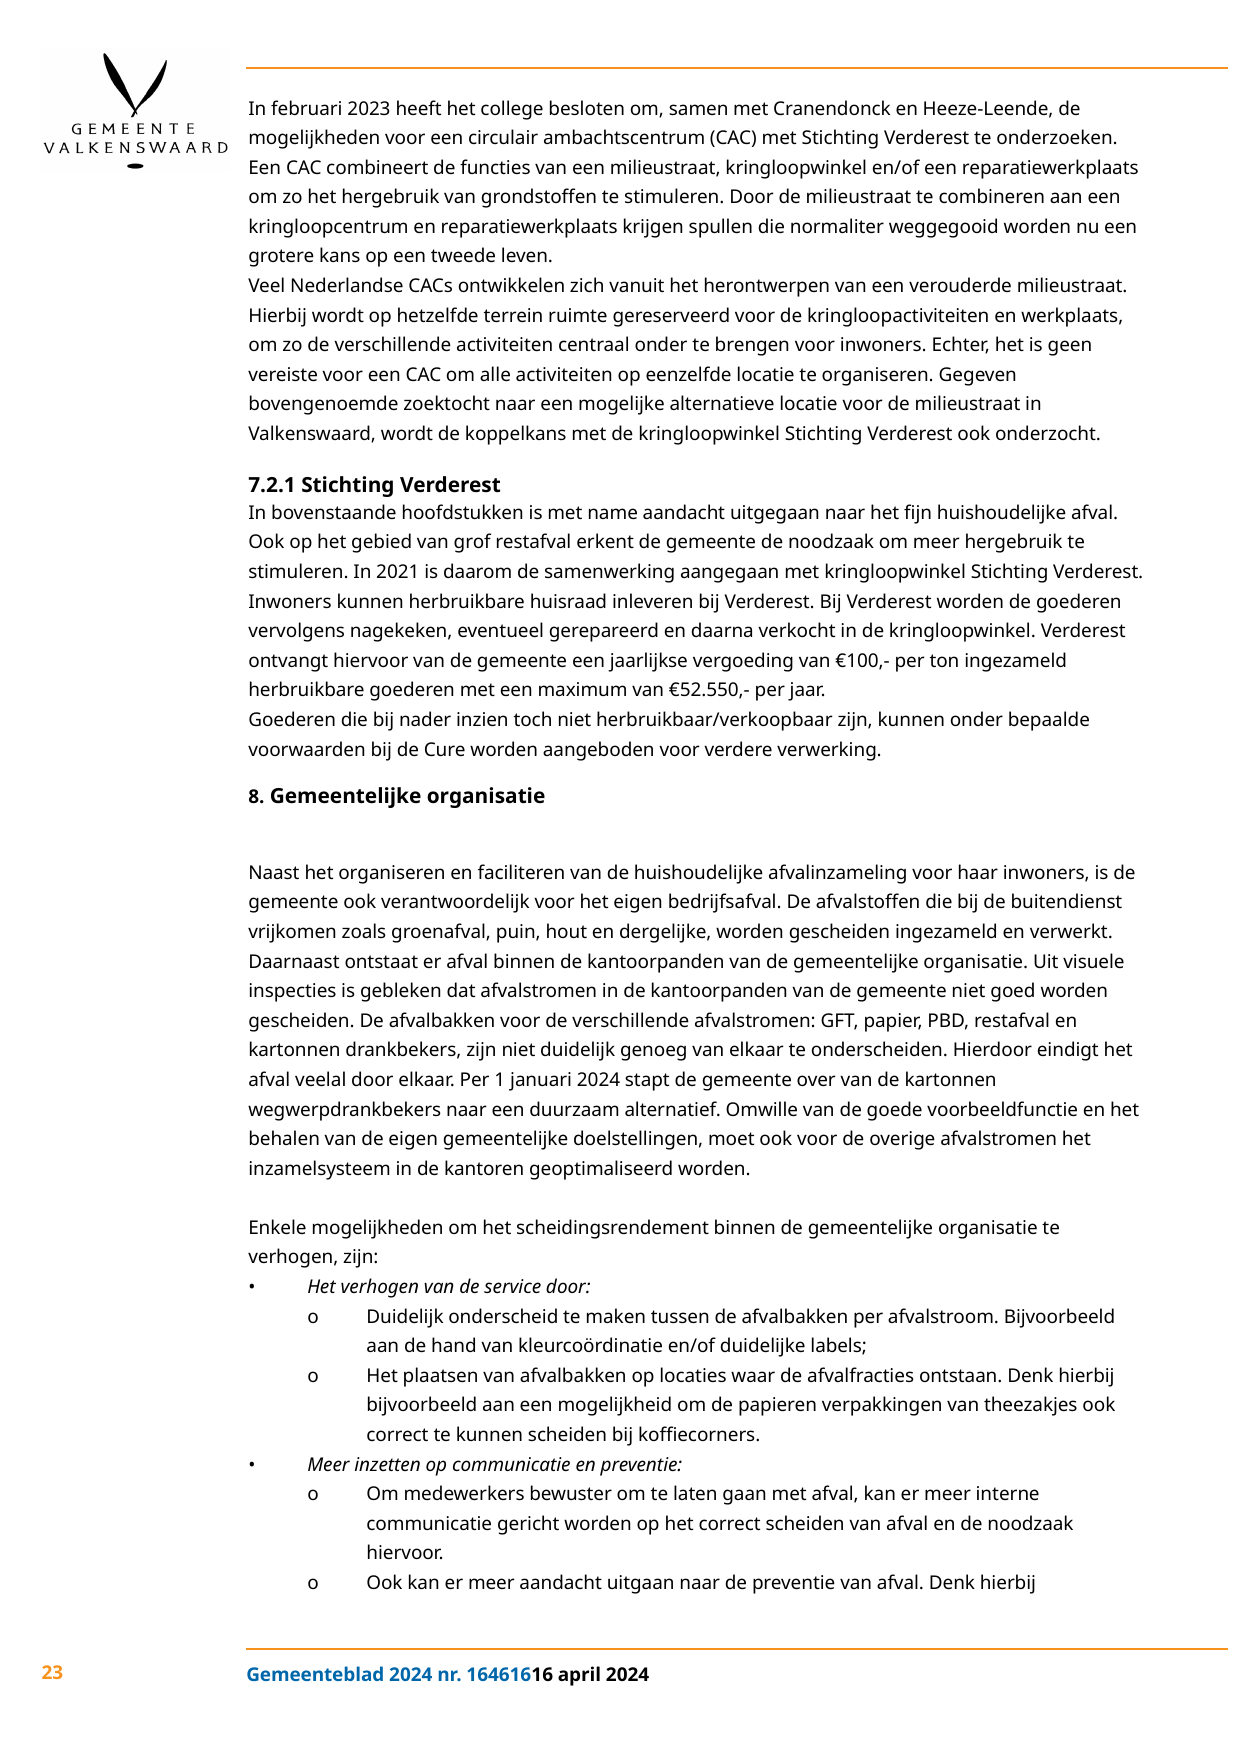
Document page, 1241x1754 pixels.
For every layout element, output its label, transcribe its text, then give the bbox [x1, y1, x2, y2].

list Het verhogen van de service door: [248, 1273, 1152, 1299]
text In februari 2023 heeft het college besloten om, samen met Cranendonck en Heeze-Leende, de mogelijkheden voor een circulair ambachtscentrum (CAC) met Stichting Verderest te onderzoeken. Een CAC combineert de functies van een milieustraat, kringloopwinkel en/of een reparatiewerkplaats om zo het hergebruik van grondstoffen te stimuleren. Door de milieustraat te combineren aan een kringloopcentrum en reparatiewerkplaats krijgen spullen die normaliter weggegooid worden nu een grotere kans op een tweede leven. [248, 95, 1152, 268]
list Het plaatsen van afvalbakken op locaties waar de afvalfracties ontstaan. Denk hierbij bijvoorbeeld aan een mogelijkheid om de papieren verpakkingen van theezakjes ook correct te kunnen scheiden bij koffiecorners. [307, 1362, 1152, 1447]
picture [41, 47, 231, 172]
text Naast het organiseren en faciliteren van de huishoudelijke afvalinzameling voor haar inwoners, is de gemeente ook verantwoordelijk voor het eigen bedrijfsafval. De afvalstoffen die bij de buitendienst vrijkomen zoals groenafval, puin, hout en dergelijke, worden gescheiden ingezameld en verwerkt. Daarnaast ontstaat er afval binnen de kantoorpanden van de gemeentelijke organisatie. Uit visuele inspecties is gebleken dat afvalstromen in de kantoorpanden van de gemeente niet goed worden gescheiden. De afvalbakken voor de verschillende afvalstromen: GFT, papier, PBD, restafval en kartonnen drankbekers, zijn niet duidelijk genoeg van elkaar te onderscheiden. Hierdoor eindigt het afval veelal door elkaar. Per 1 januari 2024 stapt de gemeente over van de kartonnen wegwerpdrankbekers naar een duurzaam alternatief. Omwille van de goede voorbeeldfunctie en het behalen van de eigen gemeentelijke doelstellingen, moet ook voor de overige afvalstromen het inzamelsysteem in de kantoren geoptimaliseerd worden. [248, 859, 1152, 1181]
text 8. Gemeentelijke organisatie [248, 781, 1152, 810]
list Meer inzetten op communicatie en preventie: [248, 1451, 1152, 1476]
list Ook kan er meer aandacht uitgaan naar de preventie van afval. Denk hierbij [307, 1569, 1152, 1595]
text Goederen die bij nader inzien toch niet herbruikbaar/verkoopbaar zijn, kunnen onder bepaalde voorwaarden bij de Cure worden aangeboden voor verdere verwerking. [248, 706, 1152, 761]
list Om medewerkers bewuster om te laten gaan met afval, kan er meer interne communicatie gericht worden op het correct scheiden van afval en de noodzaak hiervoor. [307, 1480, 1152, 1565]
text In bovenstaande hoofdstukken is met name aandacht uitgegaan naar het fijn huishoudelijke afval. Ook op het gebied van grof restafval erkent de gemeente de noodzaak om meer hergebruik te stimuleren. In 2021 is daarom de samenwerking aangegaan met kringloopwinkel Stichting Verderest. Inwoners kunnen herbruikbare huisraad inleveren bij Verderest. Bij Verderest worden de goederen vervolgens nagekeken, eventueel gerepareerd en daarna verkocht in de kringloopwinkel. Verderest ontvangt hiervoor van de gemeente een jaarlijkse vergoeding van €100,- per ton ingezameld herbruikbare goederen met een maximum van €52.550,- per jaar. [248, 499, 1152, 702]
list Duidelijk onderscheid te maken tussen de afvalbakken per afvalstroom. Bijvoorbeeld aan de hand van kleurcoördinatie en/of duidelijke labels; [307, 1303, 1152, 1358]
text Veel Nederlandse CACs ontwikkelen zich vanuit het herontwerpen van een verouderde milieustraat. Hierbij wordt op hetzelfde terrein ruimte gereserveerd voor de kringloopactiviteiten en werkplaats, om zo de verschillende activiteiten centraal onder te brengen voor inwoners. Echter, het is geen vereiste voor een CAC om alle activiteiten op eenzelfde locatie te organiseren. Gegeven bovengenoemde zoektocht naar een mogelijke alternatieve locatie voor de milieustraat in Valkenswaard, wordt de koppelkans met de kringloopwinkel Stichting Verderest ook onderzocht. [248, 272, 1152, 446]
text 7.2.1 Stichting Verderest [248, 471, 1152, 499]
text Enkele mogelijkheden om het scheidingsrendement binnen de gemeentelijke organisatie te verhogen, zijn: [248, 1214, 1152, 1269]
